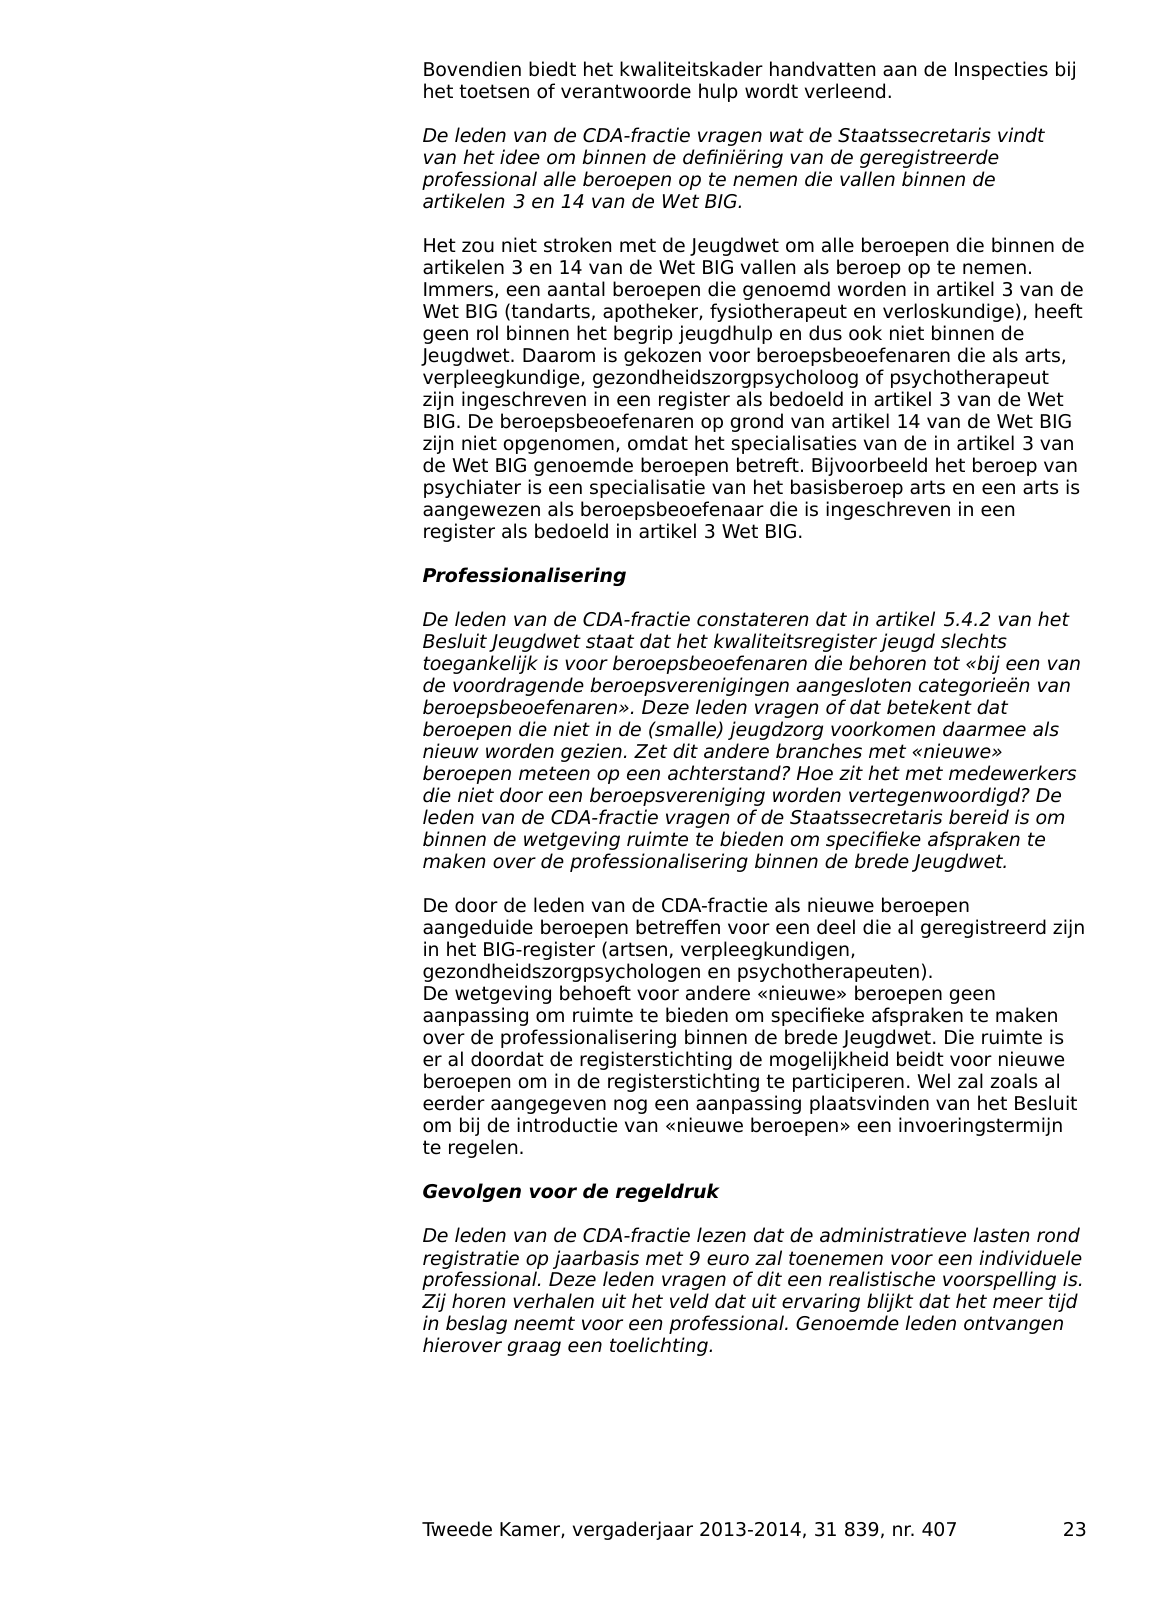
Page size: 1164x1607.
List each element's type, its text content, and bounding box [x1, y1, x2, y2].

text De leden van de CDA-fractie lezen dat de administratieve lasten rond registratie op jaarbasis met 9 euro zal toenemen voor een individuele professional. Deze leden vragen of dit een realistische voorspelling is. Zij horen verhalen uit het veld dat uit ervaring blijkt dat het meer tijd in beslag neemt voor een professional. Genoemde leden ontvangen hierover graag een toelichting. [422, 1225, 1087, 1357]
text De wetgeving behoeft voor andere «nieuwe» beroepen geen aanpassing om ruimte te bieden om specifieke afspraken te maken over de professionalisering binnen de brede Jeugdwet. Die ruimte is er al doordat de registerstichting de mogelijkheid beidt voor nieuwe beroepen om in de registerstichting te participeren. Wel zal zoals al eerder aangegeven nog een aanpassing plaatsvinden van het Besluit om bij de introductie van «nieuwe beroepen» een invoeringstermijn te regelen. [422, 983, 1087, 1159]
subtitle Gevolgen voor de regeldruk [422, 1181, 1087, 1203]
subtitle Professionalisering [422, 565, 1087, 587]
text De leden van de CDA-fractie constateren dat in artikel 5.4.2 van het Besluit Jeugdwet staat dat het kwaliteitsregister jeugd slechts toegankelijk is voor beroepsbeoefenaren die behoren tot «bij een van de voordragende beroepsverenigingen aangesloten categorieën van beroepsbeoefenaren». Deze leden vragen of dat betekent dat beroepen die niet in de (smalle) jeugdzorg voorkomen daarmee als nieuw worden gezien. Zet dit andere branches met «nieuwe» beroepen meteen op een achterstand? Hoe zit het met medewerkers die niet door een beroepsvereniging worden vertegenwoordigd? De leden van de CDA-fractie vragen of de Staatssecretaris bereid is om binnen de wetgeving ruimte te bieden om specifieke afspraken te maken over de professionalisering binnen de brede Jeugdwet. [422, 609, 1087, 873]
text De leden van de CDA-fractie vragen wat de Staatssecretaris vindt van het idee om binnen de definiëring van de geregistreerde professional alle beroepen op te nemen die vallen binnen de artikelen 3 en 14 van de Wet BIG. [422, 125, 1087, 213]
text Bovendien biedt het kwaliteitskader handvatten aan de Inspecties bij het toetsen of verantwoorde hulp wordt verleend. [422, 59, 1087, 103]
text De door de leden van de CDA-fractie als nieuwe beroepen aangeduide beroepen betreffen voor een deel die al geregistreerd zijn in het BIG-register (artsen, verpleegkundigen, gezondheidszorgpsychologen en psychotherapeuten). [422, 895, 1087, 983]
text Het zou niet stroken met de Jeugdwet om alle beroepen die binnen de artikelen 3 en 14 van de Wet BIG vallen als beroep op te nemen. Immers, een aantal beroepen die genoemd worden in artikel 3 van de Wet BIG (tandarts, apotheker, fysiotherapeut en verloskundige), heeft geen rol binnen het begrip jeugdhulp en dus ook niet binnen de Jeugdwet. Daarom is gekozen voor beroepsbeoefenaren die als arts, verpleegkundige, gezondheidszorgpsycholoog of psychotherapeut zijn ingeschreven in een register als bedoeld in artikel 3 van de Wet BIG. De beroepsbeoefenaren op grond van artikel 14 van de Wet BIG zijn niet opgenomen, omdat het specialisaties van de in artikel 3 van de Wet BIG genoemde beroepen betreft. Bijvoorbeeld het beroep van psychiater is een specialisatie van het basisberoep arts en een arts is aangewezen als beroepsbeoefenaar die is ingeschreven in een register als bedoeld in artikel 3 Wet BIG. [422, 235, 1087, 543]
